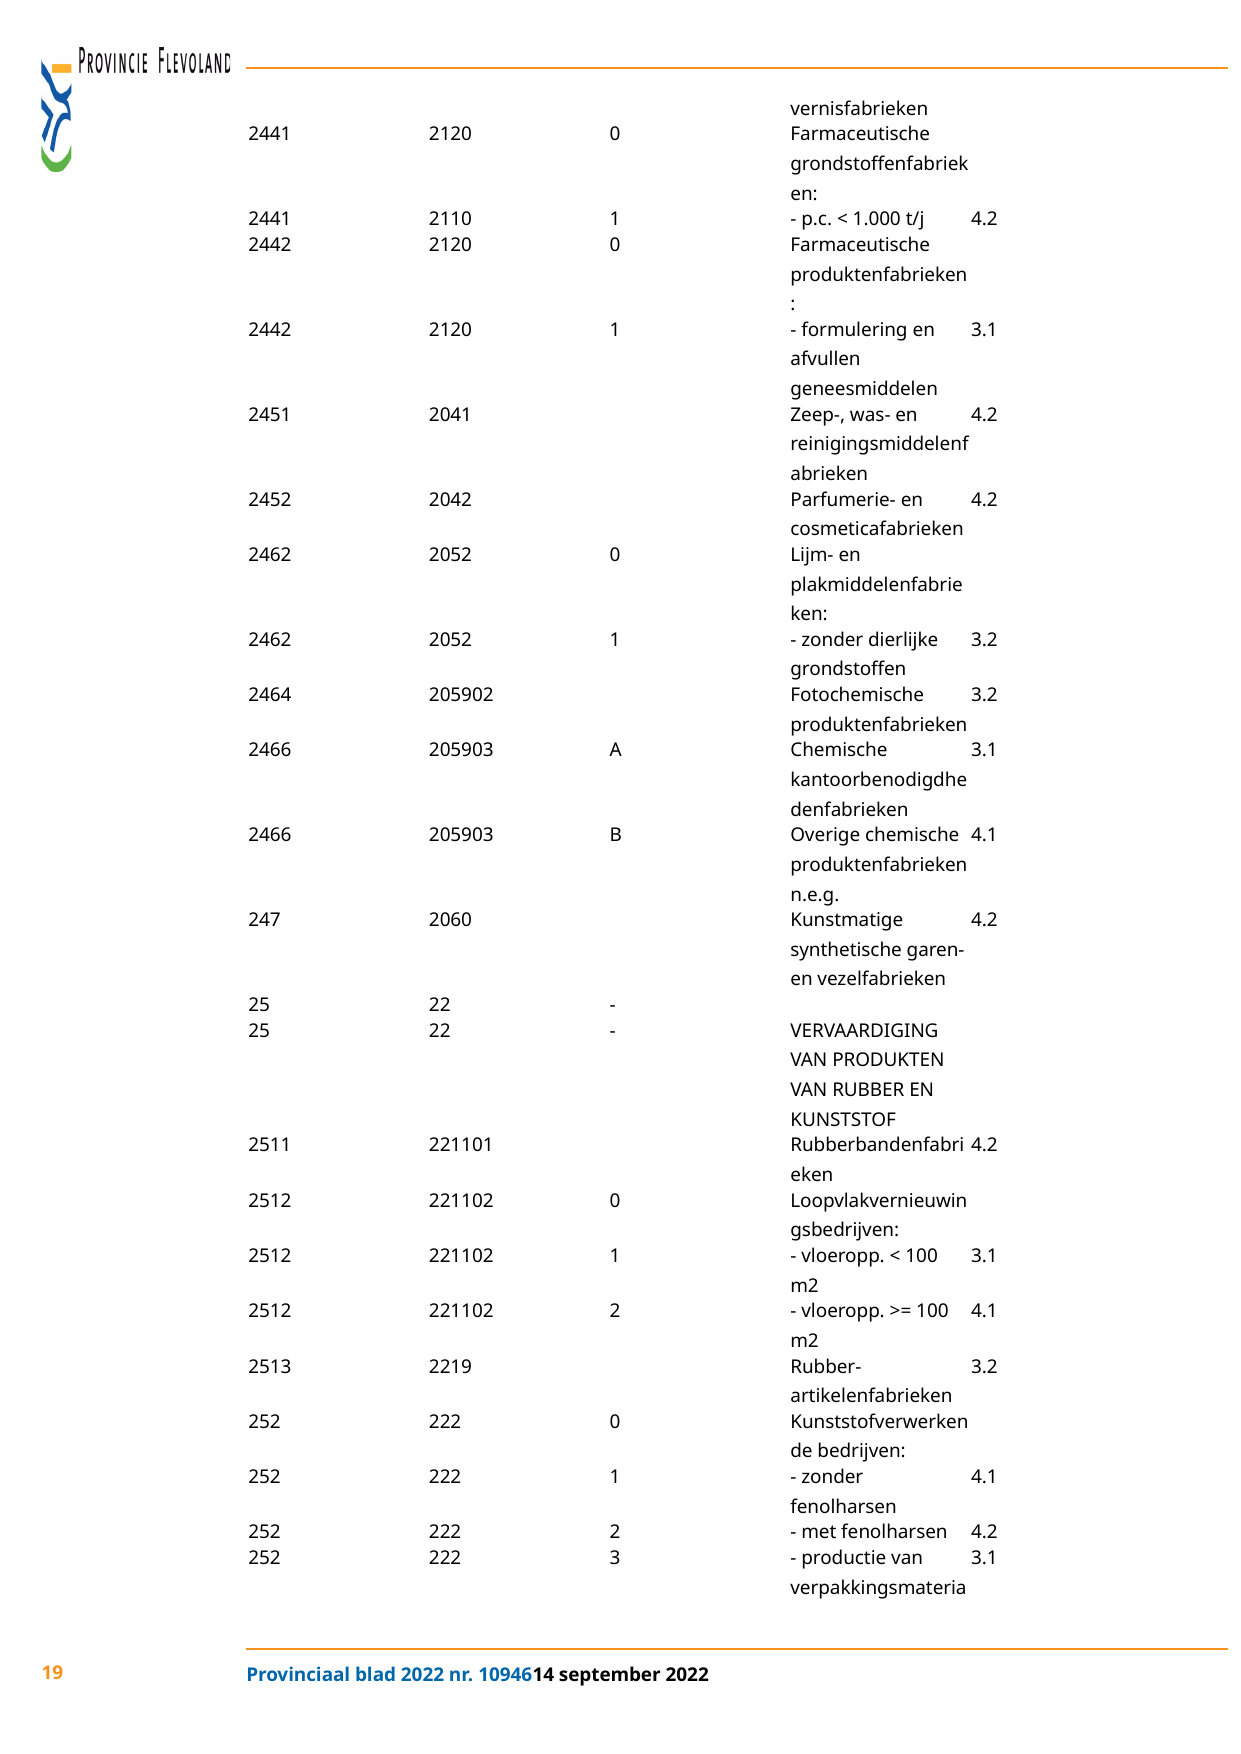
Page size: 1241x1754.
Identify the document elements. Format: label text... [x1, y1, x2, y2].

table_cell 222 [429, 1464, 609, 1519]
table_cell 252 [248, 1464, 429, 1519]
table_cell - vloeropp. >= 100 m2 [790, 1298, 971, 1353]
table_cell Rubberbandenfabrieken [790, 1132, 971, 1187]
table_cell [971, 991, 1152, 1017]
table_cell 2219 [429, 1353, 609, 1408]
table_cell [971, 541, 1152, 626]
table_cell 4.2 [971, 401, 1152, 486]
table_cell 0 [609, 541, 790, 626]
table_cell [609, 906, 790, 991]
table_cell 2466 [248, 737, 429, 822]
table_cell Rubber-artikelenfabrieken [790, 1353, 971, 1408]
table_cell 2462 [248, 541, 429, 626]
table_cell 4.2 [971, 486, 1152, 541]
table_cell Chemische kantoorbenodigdhedenfabrieken [790, 737, 971, 822]
table_cell - [609, 1017, 790, 1132]
table_cell Lijm- en plakmiddelenfabrieken: [790, 541, 971, 626]
table_cell 3.2 [971, 626, 1152, 681]
table_cell 2513 [248, 1353, 429, 1408]
table_cell 2 [609, 1519, 790, 1544]
table_cell 2441 [248, 121, 429, 205]
table_cell 1 [609, 316, 790, 401]
table_cell 3.2 [971, 681, 1152, 737]
table_cell 1 [609, 1242, 790, 1297]
table_cell [971, 95, 1152, 121]
table_cell 205903 [429, 737, 609, 822]
table_cell 22 [429, 991, 609, 1017]
table_cell 2512 [248, 1242, 429, 1297]
table_cell 221102 [429, 1298, 609, 1353]
table_cell vernisfabrieken [790, 95, 971, 121]
table_cell 221101 [429, 1132, 609, 1187]
table_cell 252 [248, 1408, 429, 1463]
table_cell - p.c. < 1.000 t/j [790, 205, 971, 231]
table_cell - zonder fenolharsen [790, 1464, 971, 1519]
table_cell 4.2 [971, 1132, 1152, 1187]
table_cell 2451 [248, 401, 429, 486]
table_cell Zeep-, was- en reinigingsmiddelenfabrieken [790, 401, 971, 486]
table_cell [971, 231, 1152, 316]
table_cell - productie van verpakkingsmateria [790, 1545, 971, 1600]
table_cell 2110 [429, 205, 609, 231]
table_cell Kunstmatige synthetische garen- en vezelfabrieken [790, 906, 971, 991]
table_cell 3.1 [971, 1545, 1152, 1600]
table_cell 3.1 [971, 1242, 1152, 1297]
table_cell 2120 [429, 316, 609, 401]
table_cell 2052 [429, 541, 609, 626]
table_cell 222 [429, 1545, 609, 1600]
table_cell 1 [609, 626, 790, 681]
table_cell [609, 95, 790, 121]
table_cell 247 [248, 906, 429, 991]
table_cell 22 [429, 1017, 609, 1132]
table_cell Fotochemische produktenfabrieken [790, 681, 971, 737]
table_cell Overige chemische produktenfabrieken n.e.g. [790, 822, 971, 906]
table_cell 3 [609, 1545, 790, 1600]
table_cell Farmaceutische grondstoffenfabrieken: [790, 121, 971, 205]
table_cell A [609, 737, 790, 822]
table_cell [429, 95, 609, 121]
table_cell 2060 [429, 906, 609, 991]
table_cell 25 [248, 1017, 429, 1132]
table_cell VERVAARDIGING VAN PRODUKTEN VAN RUBBER EN KUNSTSTOF [790, 1017, 971, 1132]
table_cell 2464 [248, 681, 429, 737]
table_cell 205903 [429, 822, 609, 906]
table_cell [248, 95, 429, 121]
table_cell - [609, 991, 790, 1017]
table_cell 2512 [248, 1298, 429, 1353]
table_cell [609, 486, 790, 541]
table_cell 0 [609, 1187, 790, 1242]
table_cell 2441 [248, 205, 429, 231]
table_cell - zonder dierlijke grondstoffen [790, 626, 971, 681]
table_cell [609, 1132, 790, 1187]
table_cell 2462 [248, 626, 429, 681]
table_cell 3.1 [971, 316, 1152, 401]
table_cell [609, 1353, 790, 1408]
table_cell 2041 [429, 401, 609, 486]
table_cell 2511 [248, 1132, 429, 1187]
table_cell 2052 [429, 626, 609, 681]
table_cell 0 [609, 231, 790, 316]
table_cell 4.2 [971, 906, 1152, 991]
table_cell [790, 991, 971, 1017]
table_cell 252 [248, 1519, 429, 1544]
table_cell 221102 [429, 1187, 609, 1242]
table_cell 2512 [248, 1187, 429, 1242]
table_cell 4.2 [971, 1519, 1152, 1544]
table_cell 2042 [429, 486, 609, 541]
table_cell 2442 [248, 316, 429, 401]
table_cell 3.2 [971, 1353, 1152, 1408]
picture [41, 47, 231, 172]
table_cell 252 [248, 1545, 429, 1600]
table_cell 4.1 [971, 1298, 1152, 1353]
table_cell [971, 121, 1152, 205]
table_cell 2 [609, 1298, 790, 1353]
table_cell - met fenolharsen [790, 1519, 971, 1544]
table_cell Parfumerie- en cosmeticafabrieken [790, 486, 971, 541]
table_cell [971, 1408, 1152, 1463]
table_cell - formulering en afvullen geneesmiddelen [790, 316, 971, 401]
table_cell 4.1 [971, 822, 1152, 906]
table_cell Farmaceutische produktenfabrieken: [790, 231, 971, 316]
table_cell - vloeropp. < 100 m2 [790, 1242, 971, 1297]
table_cell 2120 [429, 121, 609, 205]
table_cell 4.1 [971, 1464, 1152, 1519]
table_cell [609, 401, 790, 486]
table_cell 0 [609, 1408, 790, 1463]
table_cell Loopvlakvernieuwingsbedrijven: [790, 1187, 971, 1242]
table_cell [971, 1017, 1152, 1132]
table_cell 1 [609, 1464, 790, 1519]
table_cell 3.1 [971, 737, 1152, 822]
table_cell 221102 [429, 1242, 609, 1297]
table_cell 1 [609, 205, 790, 231]
table_cell 222 [429, 1408, 609, 1463]
table_cell Kunststofverwerkende bedrijven: [790, 1408, 971, 1463]
table_cell 25 [248, 991, 429, 1017]
table_cell [609, 681, 790, 737]
table_cell 222 [429, 1519, 609, 1544]
table_cell [971, 1187, 1152, 1242]
table_cell 4.2 [971, 205, 1152, 231]
table_cell 2120 [429, 231, 609, 316]
table_cell 2452 [248, 486, 429, 541]
table_cell 0 [609, 121, 790, 205]
table_cell 205902 [429, 681, 609, 737]
table_cell B [609, 822, 790, 906]
table_cell 2466 [248, 822, 429, 906]
table_cell 2442 [248, 231, 429, 316]
